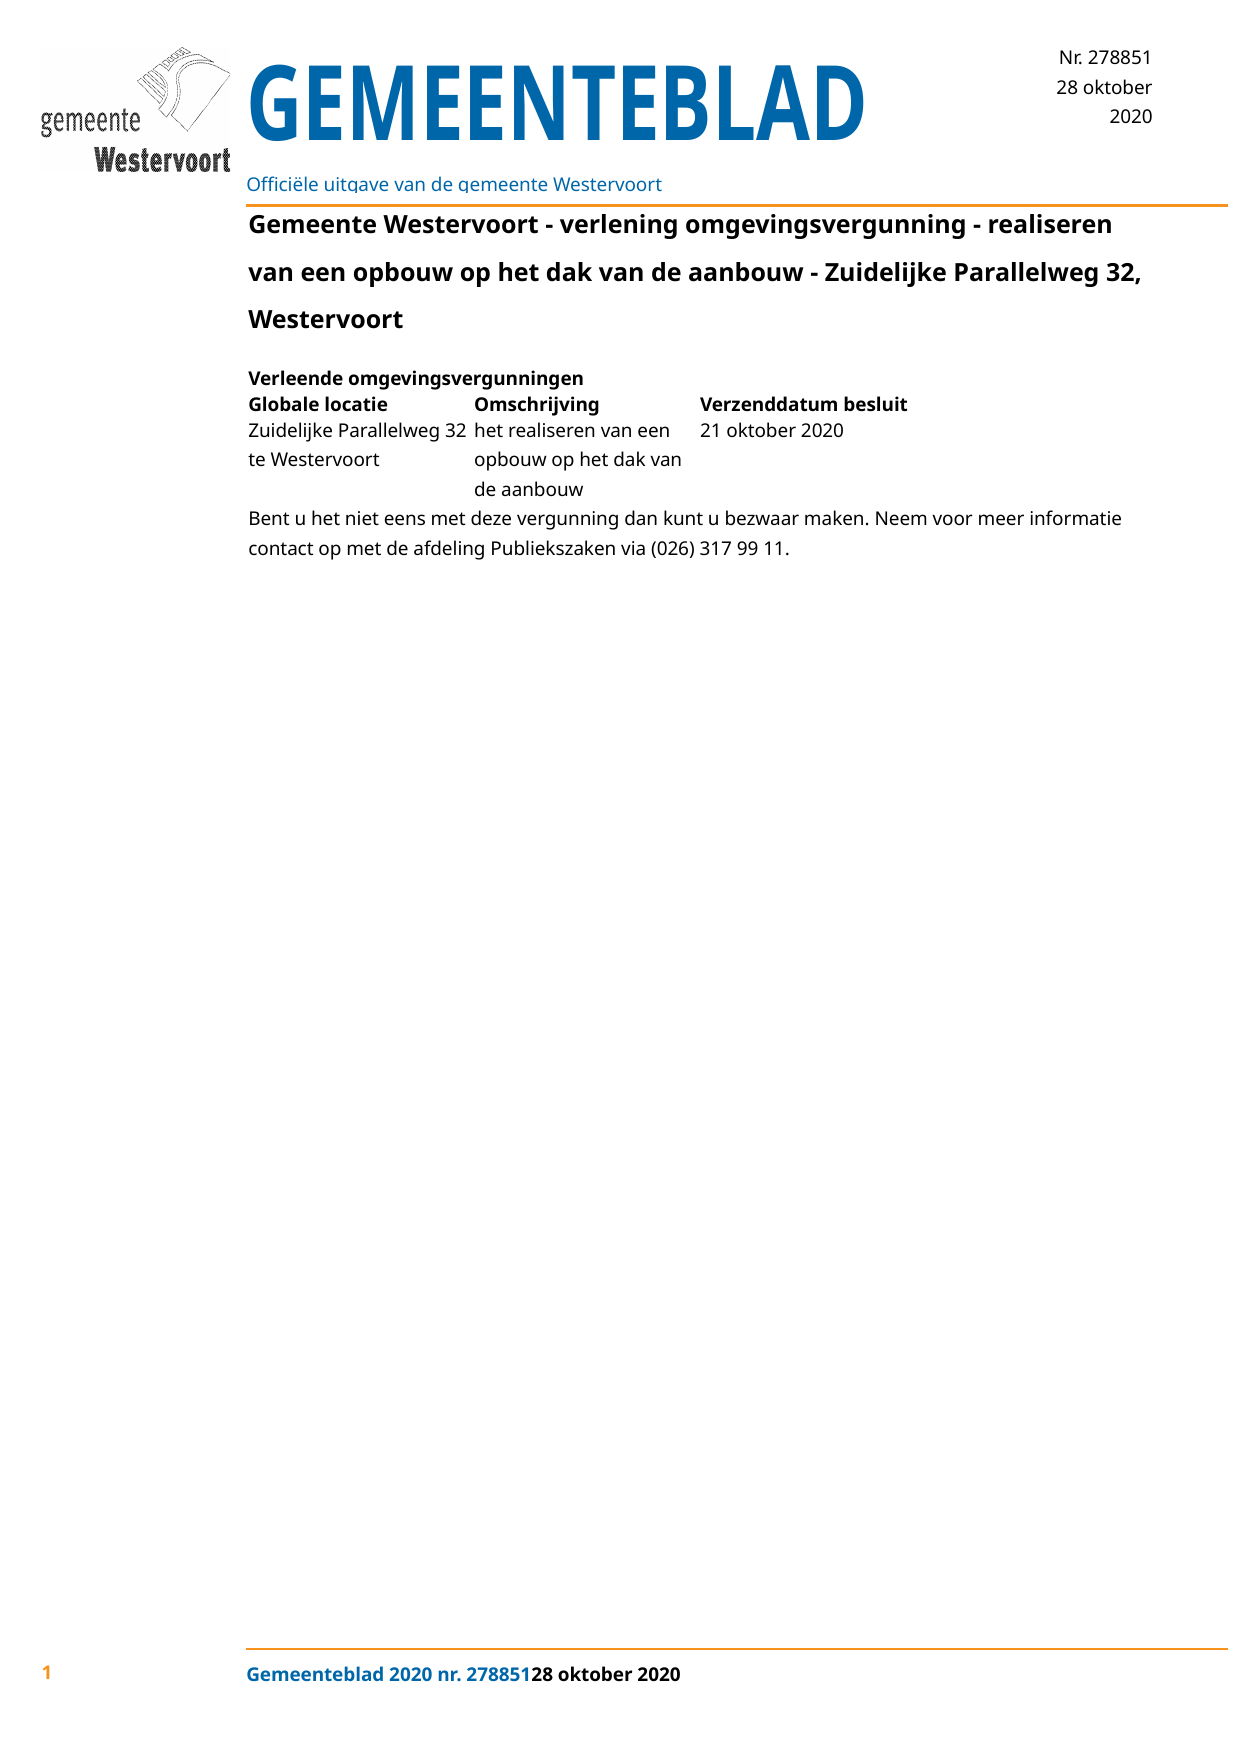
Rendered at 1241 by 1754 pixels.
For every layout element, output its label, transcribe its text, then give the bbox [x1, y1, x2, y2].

table_cell [926, 391, 1152, 417]
table_cell Omschrijving [474, 391, 700, 417]
table_cell Verzenddatum besluit [700, 391, 926, 417]
table_cell Globale locatie [248, 391, 474, 417]
table_cell het realiseren van een opbouw op het dak van de aanbouw [474, 417, 700, 502]
text Bent u het niet eens met deze vergunning dan kunt u bezwaar maken. Neem voor meer informatie contact op met de afdeling Publiekszaken via (026) 317 99 11. [248, 505, 1152, 561]
table_cell 21 oktober 2020 [700, 417, 926, 502]
picture [41, 47, 231, 172]
table_cell [926, 417, 1152, 502]
table_cell Zuidelijke Parallelweg 32 te Westervoort [248, 417, 474, 502]
table_header Verleende omgevingsvergunningen [248, 366, 1152, 391]
text Gemeente Westervoort - verlening omgevingsvergunning - realiseren van een opbouw op het dak van de aanbouw - Zuidelijke Parallelweg 32, Westervoort [248, 207, 1152, 336]
